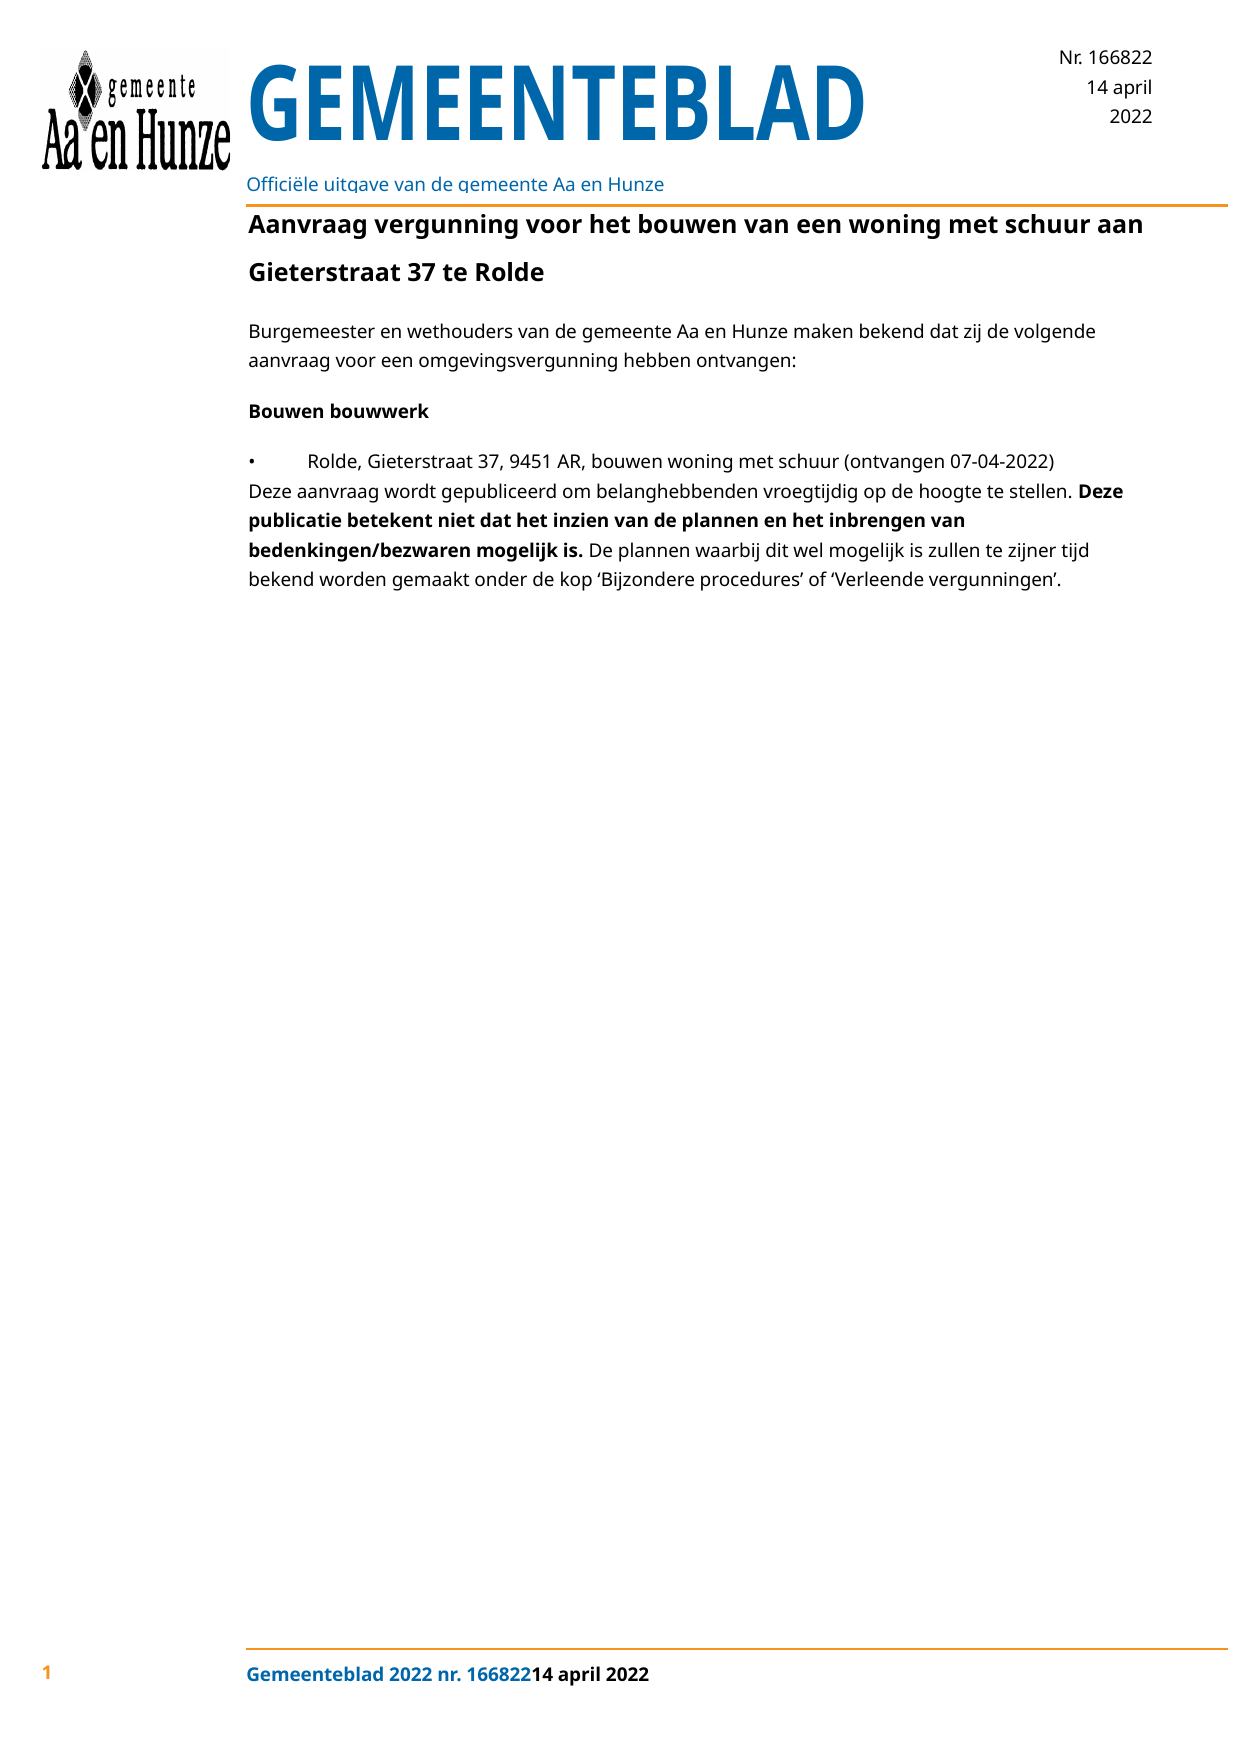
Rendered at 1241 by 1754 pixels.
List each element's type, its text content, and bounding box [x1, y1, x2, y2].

picture [41, 47, 231, 172]
text Bouwen bouwwerk [248, 398, 1152, 424]
text Deze aanvraag wordt gepubliceerd om belanghebbenden vroegtijdig op de hoogte te stellen. Deze publicatie betekent niet dat het inzien van de plannen en het inbrengen van bedenkingen/bezwaren mogelijk is. De plannen waarbij dit wel mogelijk is zullen te zijner tijd bekend worden gemaakt onder de kop ‘Bijzondere procedures’ of ‘Verleende vergunningen’. [248, 478, 1152, 592]
text Burgemeester en wethouders van de gemeente Aa en Hunze maken bekend dat zij de volgende aanvraag voor een omgevingsvergunning hebben ontvangen: [248, 318, 1152, 373]
list Rolde, Gieterstraat 37, 9451 AR, bouwen woning met schuur (ontvangen 07-04-2022) [248, 448, 1152, 474]
text Aanvraag vergunning voor het bouwen van een woning met schuur aan Gieterstraat 37 te Rolde [248, 207, 1152, 288]
